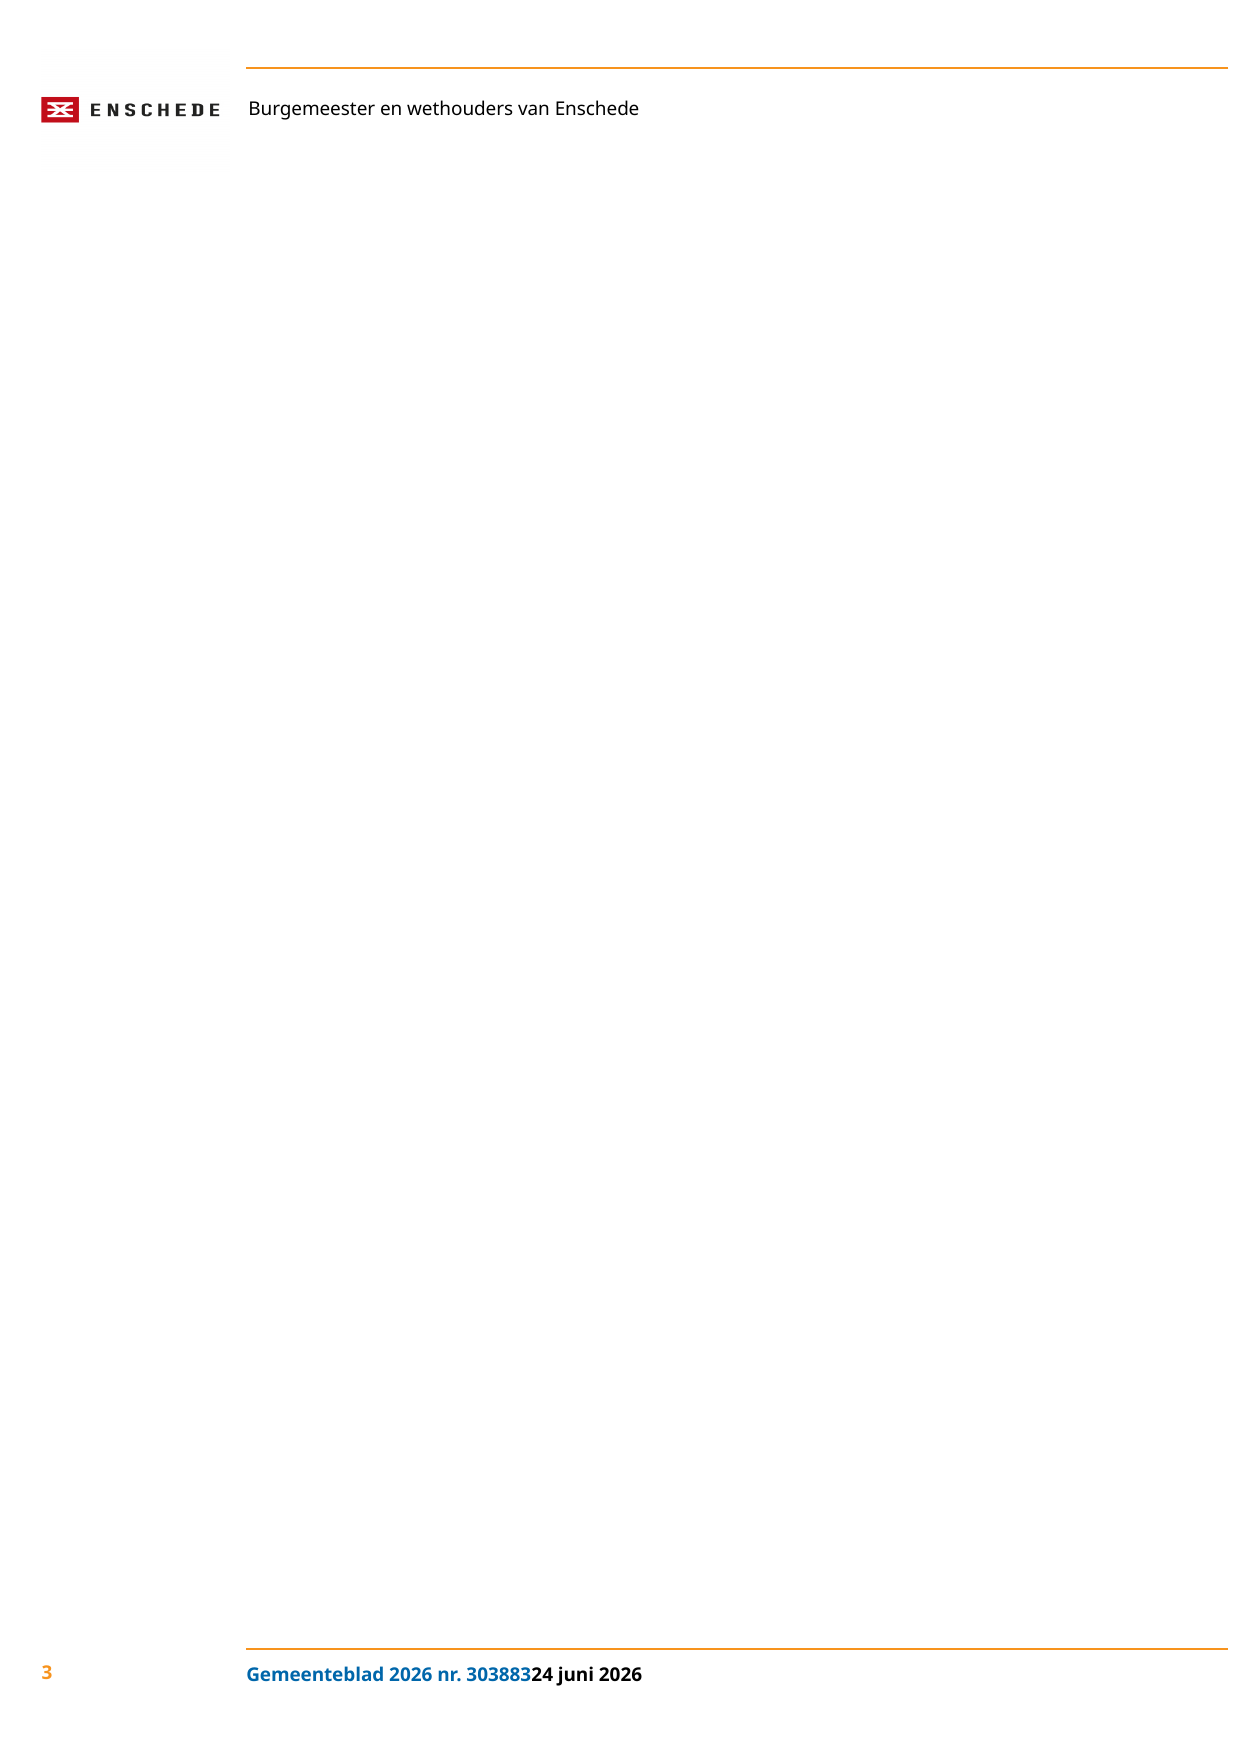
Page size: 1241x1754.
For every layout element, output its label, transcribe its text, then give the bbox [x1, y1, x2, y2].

picture [41, 47, 231, 172]
text Burgemeester en wethouders van Enschede [248, 95, 1152, 121]
